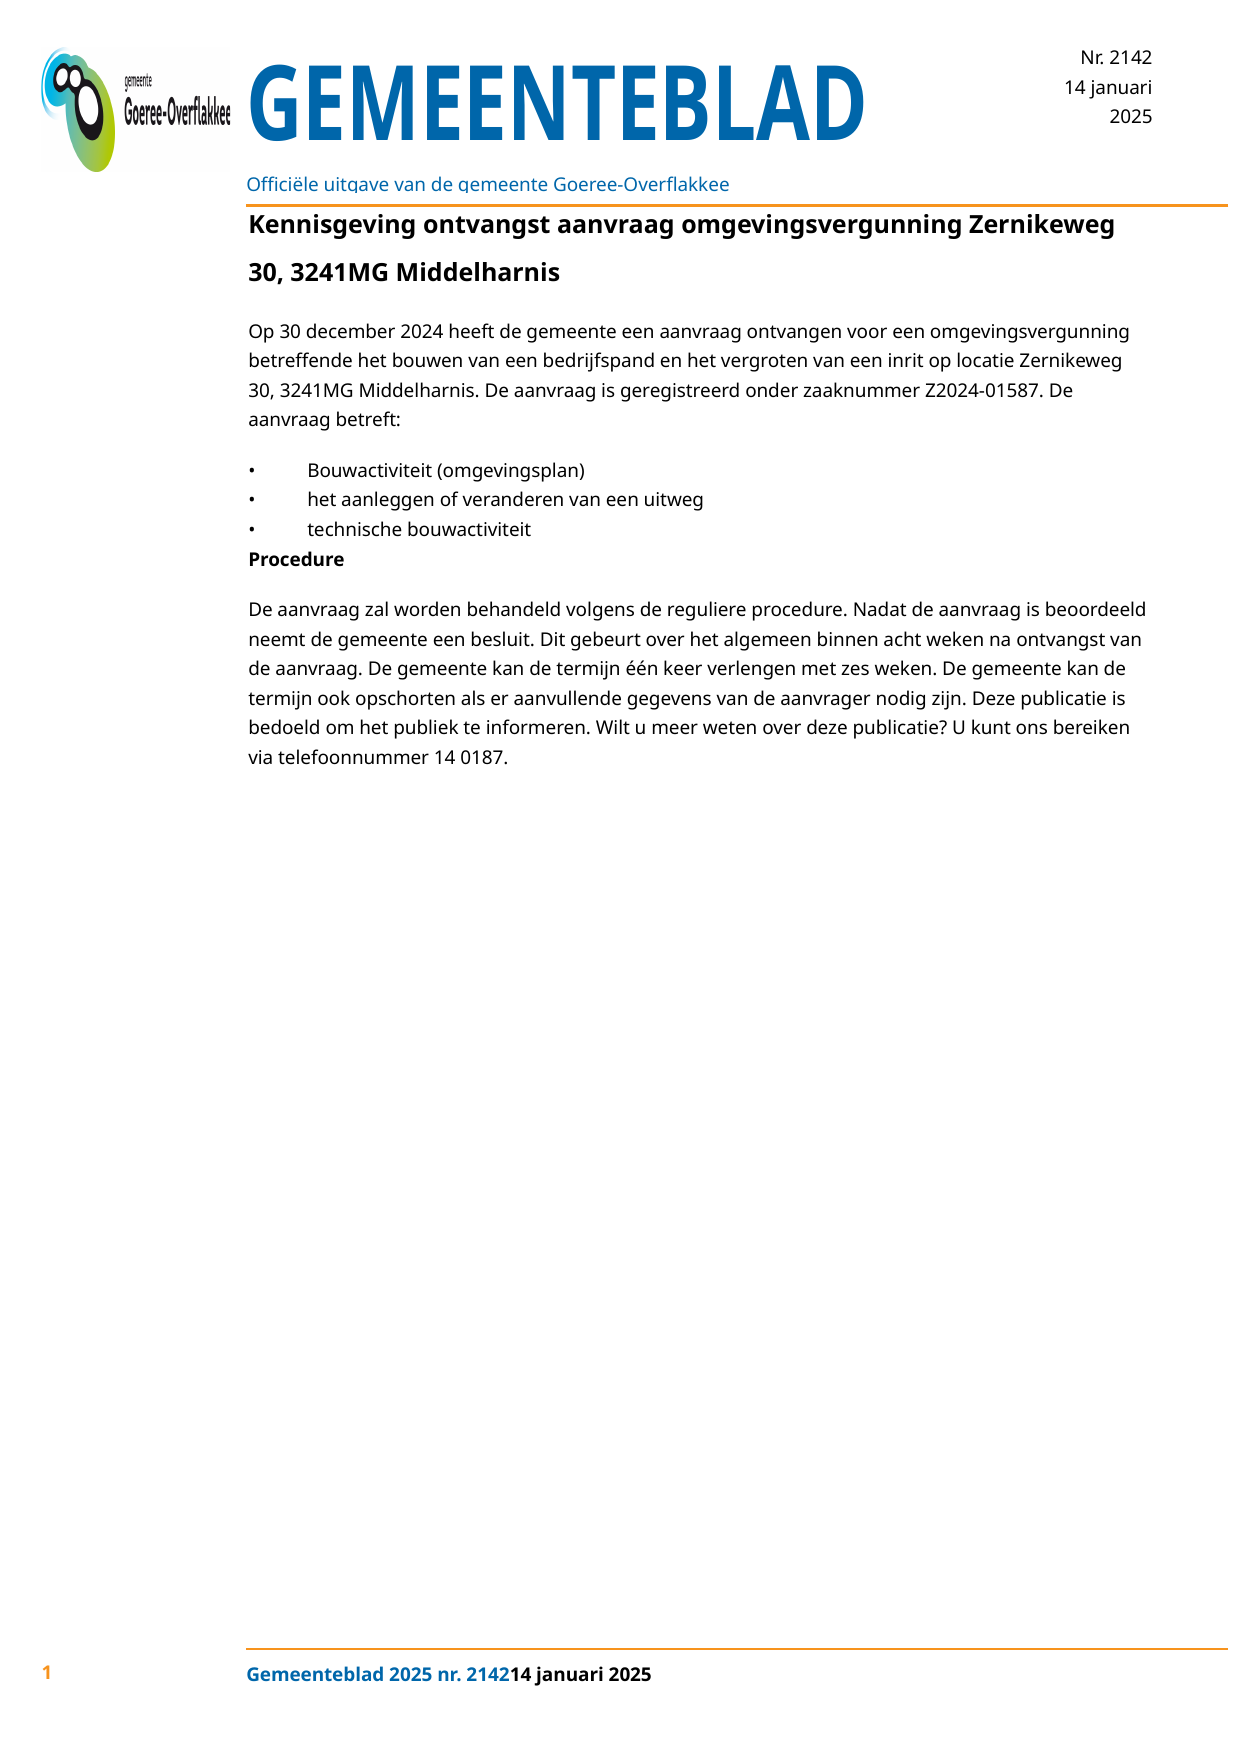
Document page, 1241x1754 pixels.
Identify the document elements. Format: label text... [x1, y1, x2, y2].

text Kennisgeving ontvangst aanvraag omgevingsvergunning Zernikeweg 30, 3241MG Middelharnis [248, 207, 1152, 288]
list technische bouwactiviteit [248, 516, 1152, 542]
list Bouwactiviteit (omgevingsplan) [248, 457, 1152, 483]
text De aanvraag zal worden behandeld volgens de reguliere procedure. Nadat de aanvraag is beoordeeld neemt de gemeente een besluit. Dit gebeurt over het algemeen binnen acht weken na ontvangst van de aanvraag. De gemeente kan de termijn één keer verlengen met zes weken. De gemeente kan de termijn ook opschorten als er aanvullende gegevens van de aanvrager nodig zijn. Deze publicatie is bedoeld om het publiek te informeren. Wilt u meer weten over deze publicatie? U kunt ons bereiken via telefoonnummer 14 0187. [248, 596, 1152, 770]
picture [41, 47, 231, 172]
text Procedure [248, 546, 1152, 572]
text Op 30 december 2024 heeft de gemeente een aanvraag ontvangen voor een omgevingsvergunning betreffende het bouwen van een bedrijfspand en het vergroten van een inrit op locatie Zernikeweg 30, 3241MG Middelharnis. De aanvraag is geregistreerd onder zaaknummer Z2024-01587. De aanvraag betreft: [248, 318, 1152, 432]
list het aanleggen of veranderen van een uitweg [248, 487, 1152, 512]
